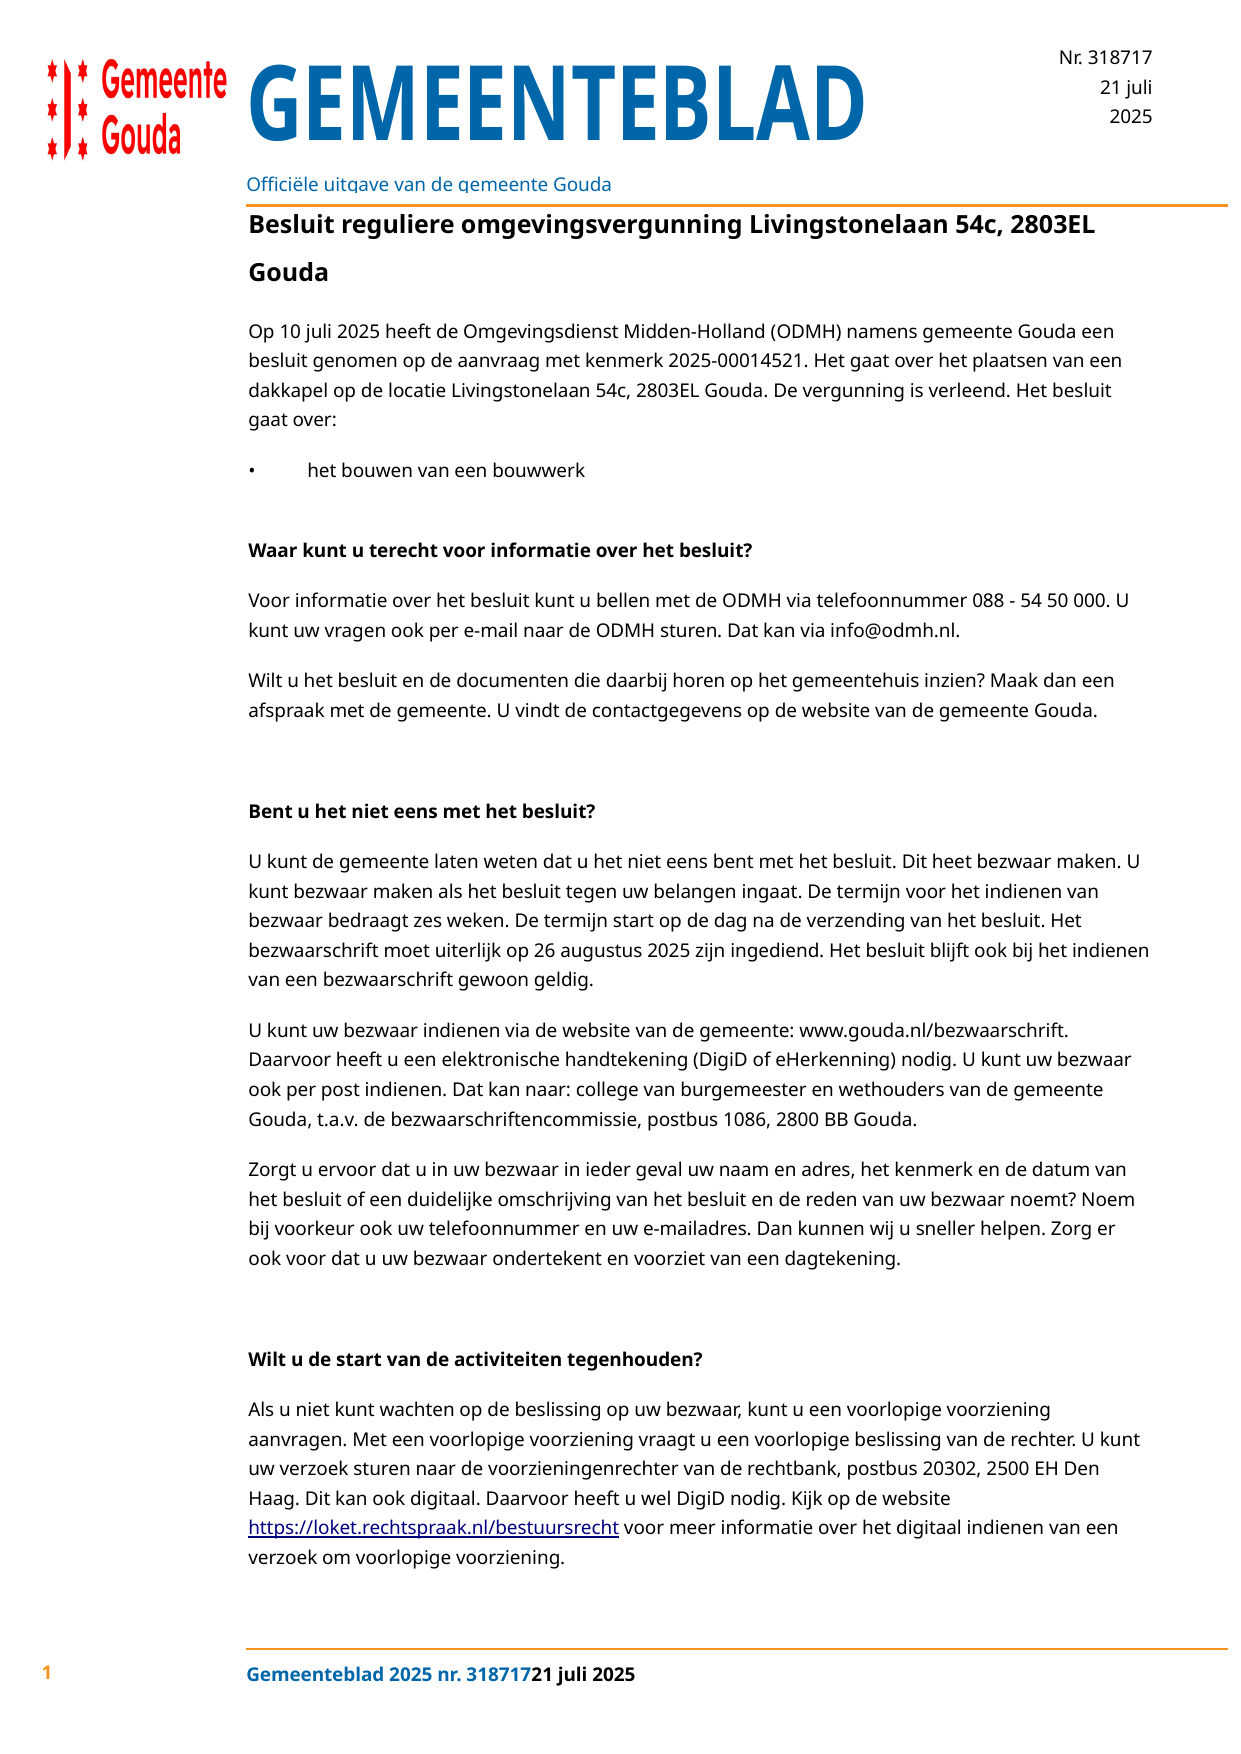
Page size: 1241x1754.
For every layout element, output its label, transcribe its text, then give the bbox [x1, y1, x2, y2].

text U kunt uw bezwaar indienen via de website van de gemeente: www.gouda.nl/bezwaarschrift. Daarvoor heeft u een elektronische handtekening (DigiD of eHerkenning) nodig. U kunt uw bezwaar ook per post indienen. Dat kan naar: college van burgemeester en wethouders van de gemeente Gouda, t.a.v. de bezwaarschriftencommissie, postbus 1086, 2800 BB Gouda. [248, 1017, 1152, 1132]
text Besluit reguliere omgevingsvergunning Livingstonelaan 54c, 2803EL Gouda [248, 207, 1152, 288]
text Bent u het niet eens met het besluit? [248, 798, 1152, 824]
text Wilt u de start van de activiteiten tegenhouden? [248, 1346, 1152, 1372]
text Zorgt u ervoor dat u in uw bezwaar in ieder geval uw naam en adres, het kenmerk en de datum van het besluit of een duidelijke omschrijving van het besluit en de reden van uw bezwaar noemt? Noem bij voorkeur ook uw telefoonnummer en uw e-mailadres. Dan kunnen wij u sneller helpen. Zorg er ook voor dat u uw bezwaar ondertekent en voorziet van een dagtekening. [248, 1156, 1152, 1271]
text Wilt u het besluit en de documenten die daarbij horen op het gemeentehuis inzien? Maak dan een afspraak met de gemeente. U vindt de contactgegevens op de website van de gemeente Gouda. [248, 667, 1152, 723]
text Waar kunt u terecht voor informatie over het besluit? [248, 537, 1152, 563]
text U kunt de gemeente laten weten dat u het niet eens bent met het besluit. Dit heet bezwaar maken. U kunt bezwaar maken als het besluit tegen uw belangen ingaat. De termijn voor het indienen van bezwaar bedraagt zes weken. De termijn start op de dag na de verzending van het besluit. Het bezwaarschrift moet uiterlijk op 26 augustus 2025 zijn ingediend. Het besluit blijft ook bij het indienen van een bezwaarschrift gewoon geldig. [248, 848, 1152, 992]
picture [41, 47, 231, 172]
text Op 10 juli 2025 heeft de Omgevingsdienst Midden-Holland (ODMH) namens gemeente Gouda een besluit genomen op de aanvraag met kenmerk 2025-00014521. Het gaat over het plaatsen van een dakkapel op de locatie Livingstonelaan 54c, 2803EL Gouda. De vergunning is verleend. Het besluit gaat over: [248, 318, 1152, 432]
text Als u niet kunt wachten op de beslissing op uw bezwaar, kunt u een voorlopige voorziening aanvragen. Met een voorlopige voorziening vraagt u een voorlopige beslissing van de rechter. U kunt uw verzoek sturen naar de voorzieningenrechter van de rechtbank, postbus 20302, 2500 EH Den Haag. Dit kan ook digitaal. Daarvoor heeft u wel DigiD nodig. Kijk op de website https://loket.rechtspraak.nl/bestuursrecht voor meer informatie over het digitaal indienen van een verzoek om voorlopige voorziening. [248, 1396, 1152, 1570]
text Voor informatie over het besluit kunt u bellen met de ODMH via telefoonnummer 088 - 54 50 000. U kunt uw vragen ook per e-mail naar de ODMH sturen. Dat kan via info@odmh.nl. [248, 587, 1152, 643]
list het bouwen van een bouwwerk [248, 457, 1152, 483]
